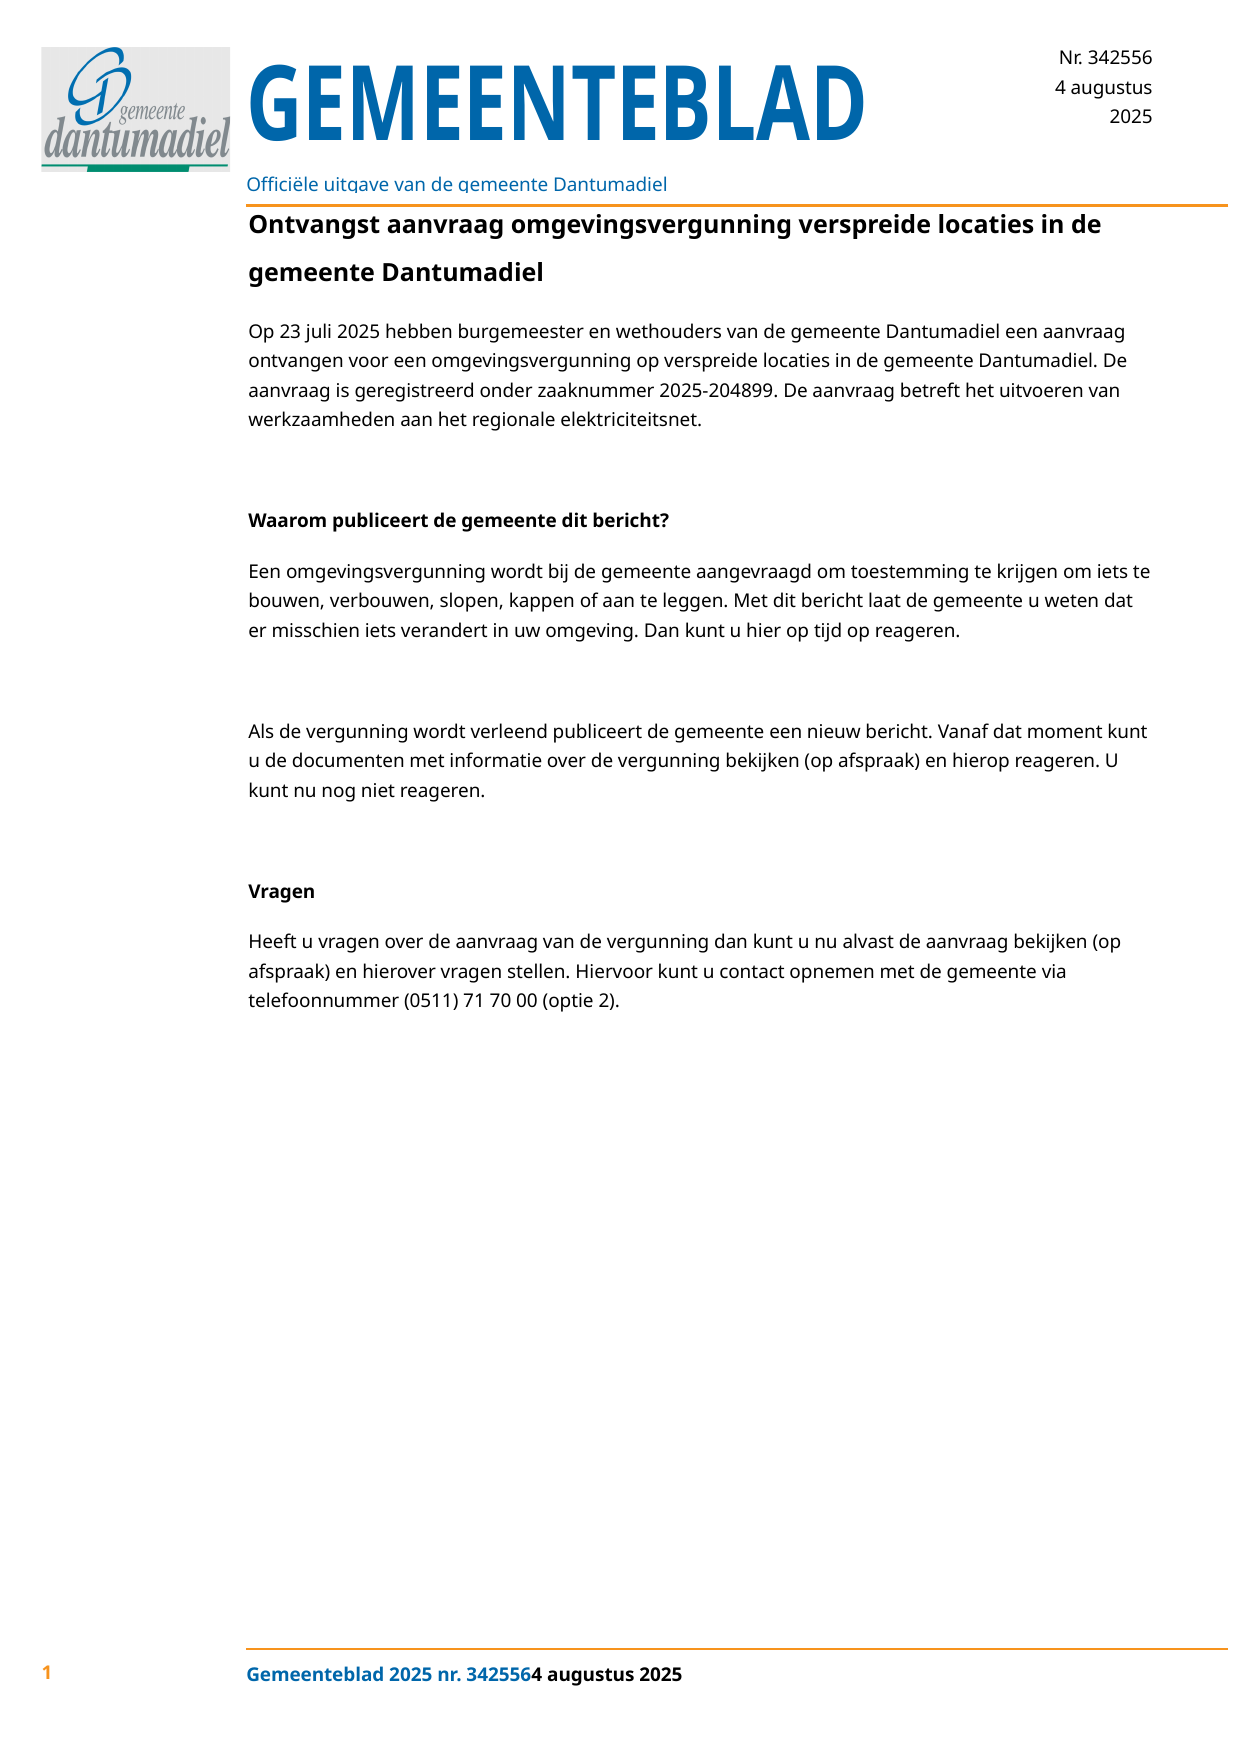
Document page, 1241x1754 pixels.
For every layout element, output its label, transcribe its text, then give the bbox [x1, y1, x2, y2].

text Een omgevingsvergunning wordt bij de gemeente aangevraagd om toestemming te krijgen om iets te bouwen, verbouwen, slopen, kappen of aan te leggen. Met dit bericht laat de gemeente u weten dat er misschien iets verandert in uw omgeving. Dan kunt u hier op tijd op reageren. [248, 558, 1152, 643]
text Als de vergunning wordt verleend publiceert de gemeente een nieuw bericht. Vanaf dat moment kunt u de documenten met informatie over de vergunning bekijken (op afspraak) en hierop reageren. U kunt nu nog niet reageren. [248, 718, 1152, 803]
text Ontvangst aanvraag omgevingsvergunning verspreide locaties in de gemeente Dantumadiel [248, 207, 1152, 288]
text Vragen [248, 878, 1152, 904]
text Heeft u vragen over de aanvraag van de vergunning dan kunt u nu alvast de aanvraag bekijken (op afspraak) en hierover vragen stellen. Hiervoor kunt u contact opnemen met de gemeente via telefoonnummer (0511) 71 70 00 (optie 2). [248, 928, 1152, 1013]
text Op 23 juli 2025 hebben burgemeester en wethouders van de gemeente Dantumadiel een aanvraag ontvangen voor een omgevingsvergunning op verspreide locaties in de gemeente Dantumadiel. De aanvraag is geregistreerd onder zaaknummer 2025-204899. De aanvraag betreft het uitvoeren van werkzaamheden aan het regionale elektriciteitsnet. [248, 318, 1152, 432]
text Waarom publiceert de gemeente dit bericht? [248, 507, 1152, 533]
picture [41, 47, 231, 172]
